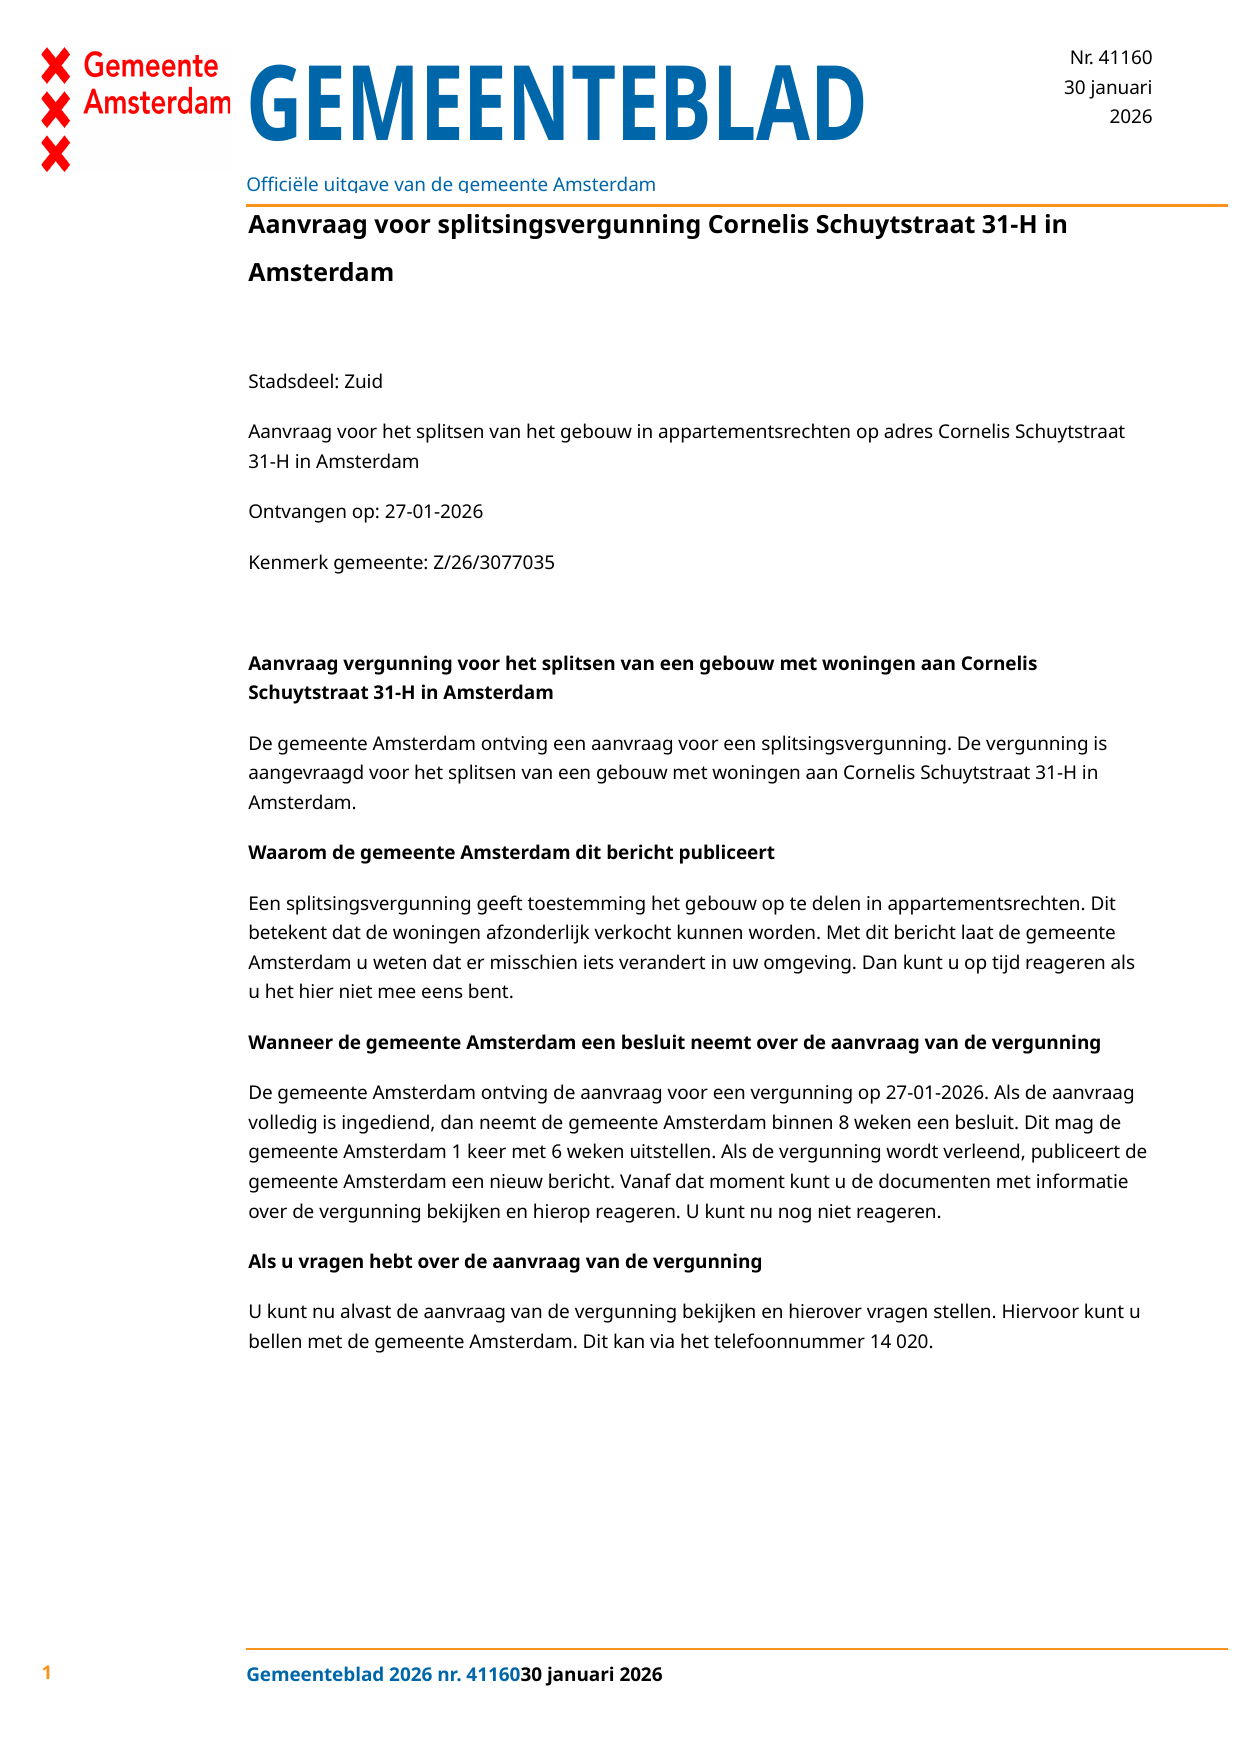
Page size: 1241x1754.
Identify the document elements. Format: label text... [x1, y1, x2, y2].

text Waarom de gemeente Amsterdam dit bericht publiceert [248, 839, 1152, 865]
text Kenmerk gemeente: Z/26/3077035 [248, 549, 1152, 575]
text Aanvraag voor splitsingsvergunning Cornelis Schuytstraat 31-H in Amsterdam [248, 207, 1152, 288]
text Stadsdeel: Zuid [248, 368, 1152, 394]
text Aanvraag vergunning voor het splitsen van een gebouw met woningen aan Cornelis Schuytstraat 31-H in Amsterdam [248, 650, 1152, 705]
text De gemeente Amsterdam ontving een aanvraag voor een splitsingsvergunning. De vergunning is aangevraagd voor het splitsen van een gebouw met woningen aan Cornelis Schuytstraat 31-H in Amsterdam. [248, 730, 1152, 815]
text Een splitsingsvergunning geeft toestemming het gebouw op te delen in appartementsrechten. Dit betekent dat de woningen afzonderlijk verkocht kunnen worden. Met dit bericht laat de gemeente Amsterdam u weten dat er misschien iets verandert in uw omgeving. Dan kunt u op tijd reageren als u het hier niet mee eens bent. [248, 890, 1152, 1004]
text Wanneer de gemeente Amsterdam een besluit neemt over de aanvraag van de vergunning [248, 1029, 1152, 1055]
text Ontvangen op: 27-01-2026 [248, 499, 1152, 524]
text Aanvraag voor het splitsen van het gebouw in appartementsrechten op adres Cornelis Schuytstraat 31-H in Amsterdam [248, 419, 1152, 474]
text Als u vragen hebt over de aanvraag van de vergunning [248, 1248, 1152, 1274]
text De gemeente Amsterdam ontving de aanvraag voor een vergunning op 27-01-2026. Als de aanvraag volledig is ingediend, dan neemt de gemeente Amsterdam binnen 8 weken een besluit. Dit mag de gemeente Amsterdam 1 keer met 6 weken uitstellen. Als de vergunning wordt verleend, publiceert de gemeente Amsterdam een nieuw bericht. Vanaf dat moment kunt u de documenten met informatie over de vergunning bekijken en hierop reageren. U kunt nu nog niet reageren. [248, 1079, 1152, 1224]
picture [41, 47, 231, 172]
text U kunt nu alvast de aanvraag van de vergunning bekijken en hierover vragen stellen. Hiervoor kunt u bellen met de gemeente Amsterdam. Dit kan via het telefoonnummer 14 020. [248, 1299, 1152, 1354]
